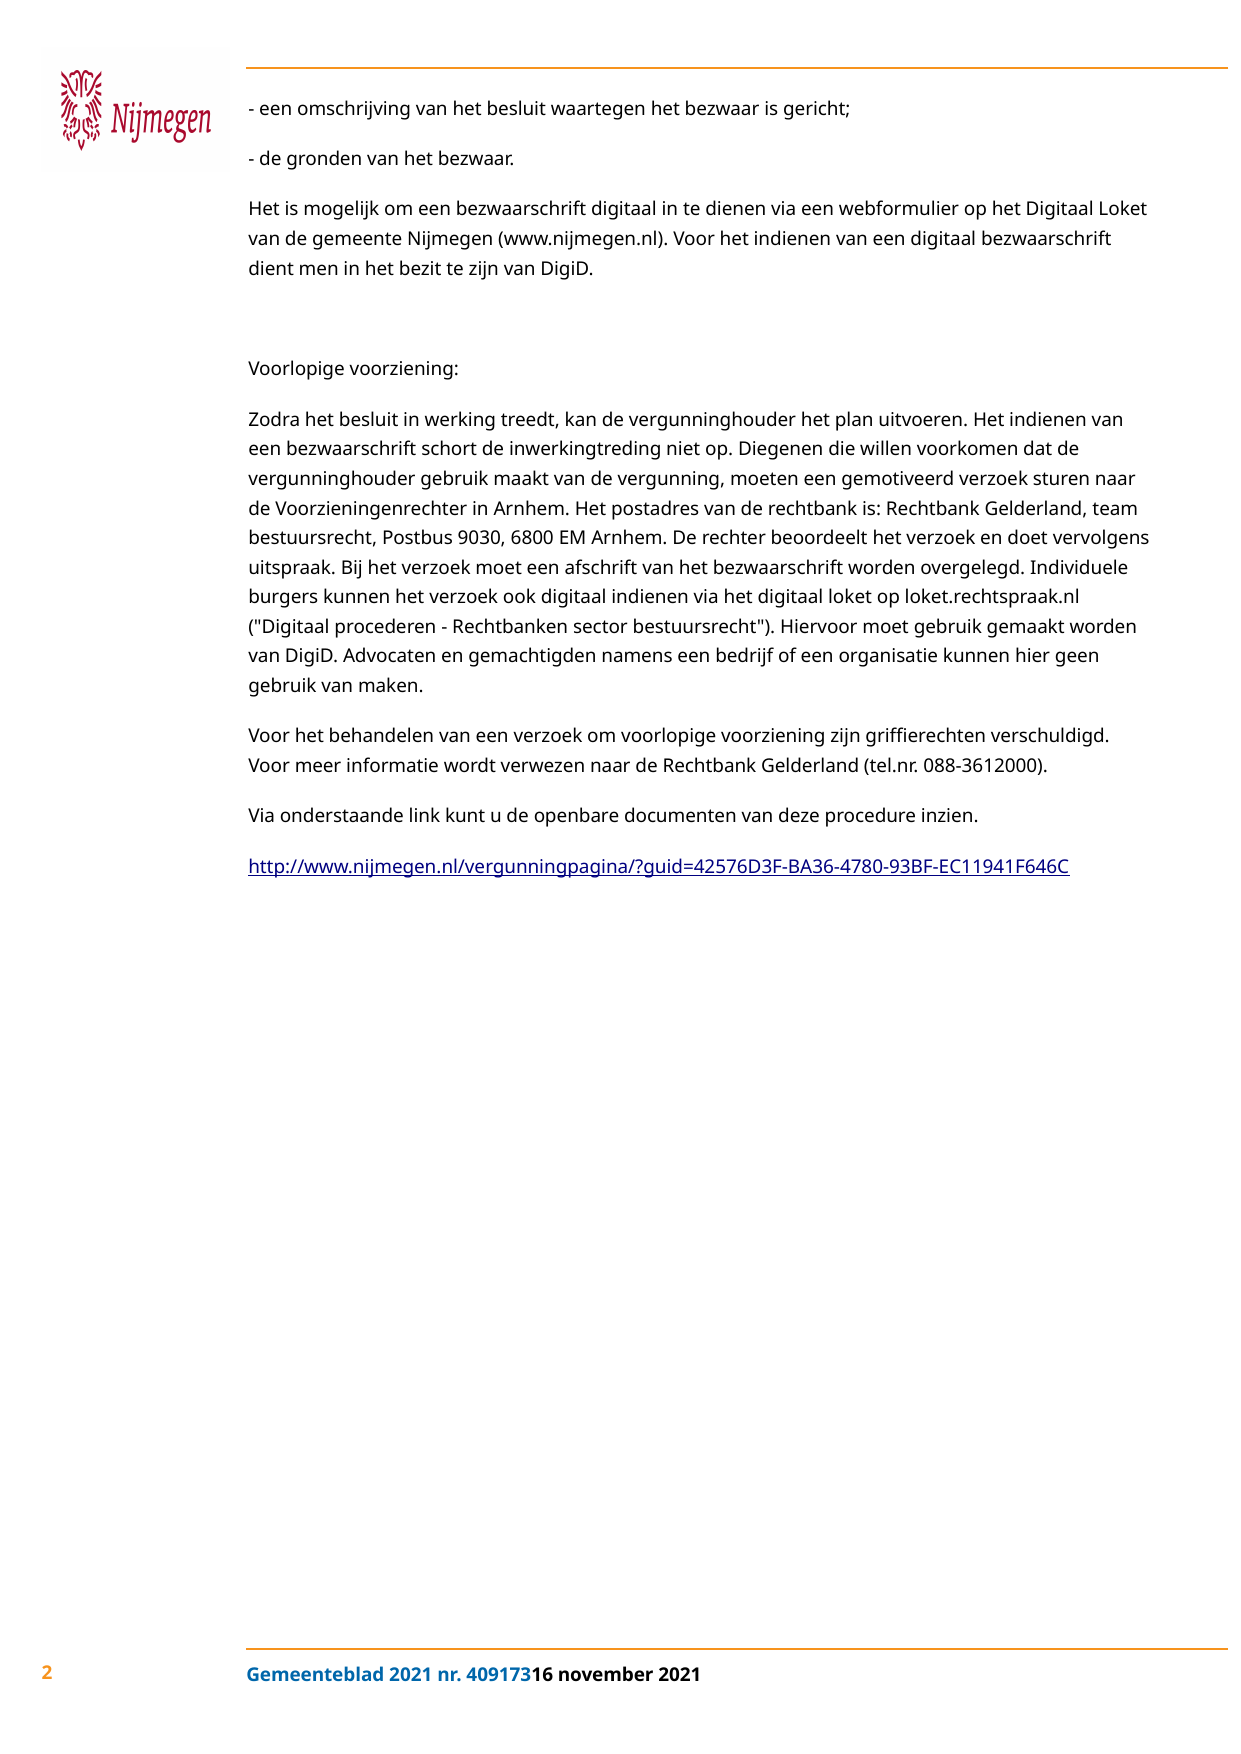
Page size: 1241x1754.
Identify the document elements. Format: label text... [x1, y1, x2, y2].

text Zodra het besluit in werking treedt, kan de vergunninghouder het plan uitvoeren. Het indienen van een bezwaarschrift schort de inwerkingtreding niet op. Diegenen die willen voorkomen dat de vergunninghouder gebruik maakt van de vergunning, moeten een gemotiveerd verzoek sturen naar de Voorzieningenrechter in Arnhem. Het postadres van de rechtbank is: Rechtbank Gelderland, team bestuursrecht, Postbus 9030, 6800 EM Arnhem. De rechter beoordeelt het verzoek en doet vervolgens uitspraak. Bij het verzoek moet een afschrift van het bezwaarschrift worden overgelegd. Individuele burgers kunnen het verzoek ook digitaal indienen via het digitaal loket op loket.rechtspraak.nl ("Digitaal procederen - Rechtbanken sector bestuursrecht"). Hiervoor moet gebruik gemaakt worden van DigiD. Advocaten en gemachtigden namens een bedrijf of een organisatie kunnen hier geen gebruik van maken. [248, 406, 1152, 698]
text Voorlopige voorziening: [248, 356, 1152, 381]
picture [41, 47, 231, 172]
text - de gronden van het bezwaar. [248, 145, 1152, 171]
text - een omschrijving van het besluit waartegen het bezwaar is gericht; [248, 95, 1152, 121]
text http://www.nijmegen.nl/vergunningpagina/?guid=42576D3F-BA36-4780-93BF-EC11941F646C [248, 853, 1152, 879]
text Voor het behandelen van een verzoek om voorlopige voorziening zijn griffierechten verschuldigd. Voor meer informatie wordt verwezen naar de Rechtbank Gelderland (tel.nr. 088-3612000). [248, 723, 1152, 778]
text Via onderstaande link kunt u de openbare documenten van deze procedure inzien. [248, 803, 1152, 828]
text Het is mogelijk om een bezwaarschrift digitaal in te dienen via een webformulier op het Digitaal Loket van de gemeente Nijmegen (www.nijmegen.nl). Voor het indienen van een digitaal bezwaarschrift dient men in het bezit te zijn van DigiD. [248, 196, 1152, 281]
